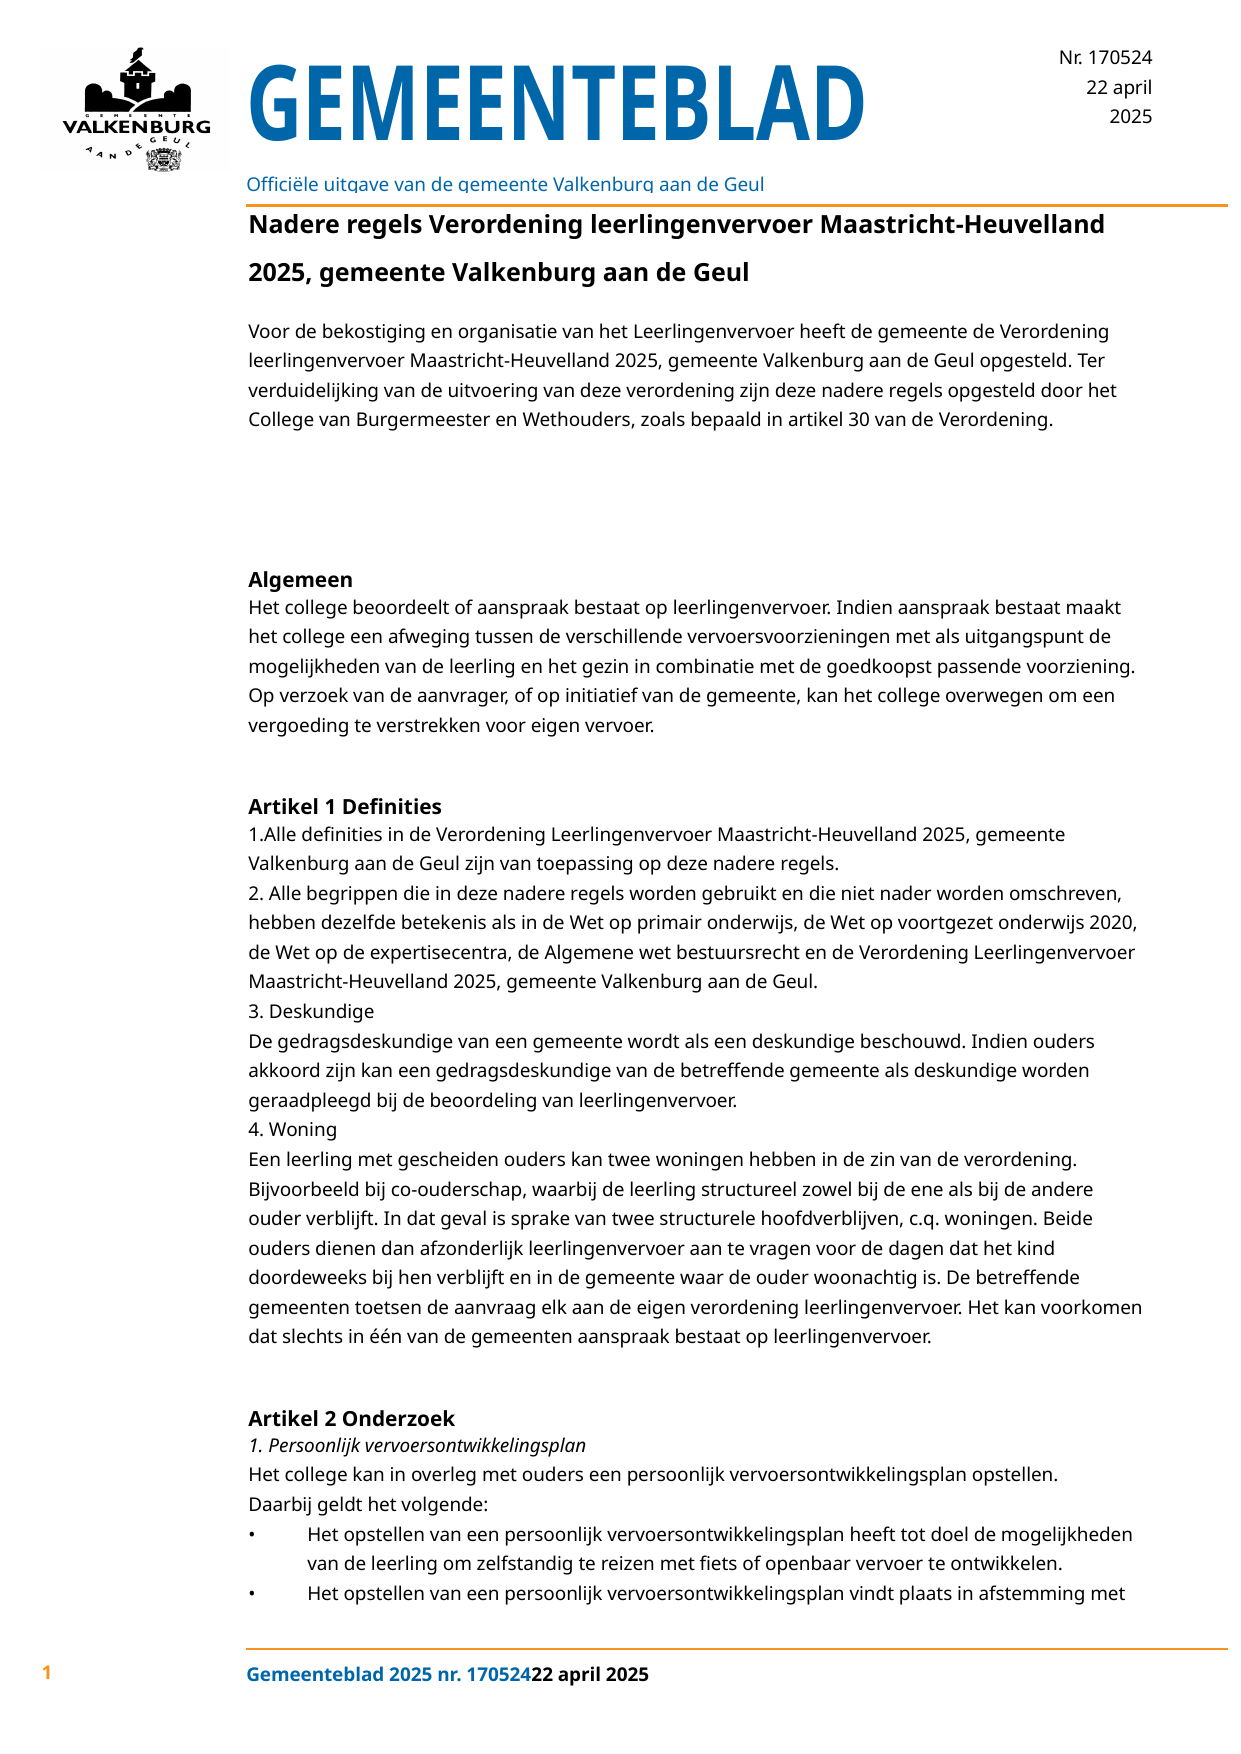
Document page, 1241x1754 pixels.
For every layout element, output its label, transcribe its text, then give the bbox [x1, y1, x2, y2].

text 2. Alle begrippen die in deze nadere regels worden gebruikt en die niet nader worden omschreven, hebben dezelfde betekenis als in de Wet op primair onderwijs, de Wet op voortgezet onderwijs 2020, de Wet op de expertisecentra, de Algemene wet bestuursrecht en de Verordening Leerlingenvervoer Maastricht-Heuvelland 2025, gemeente Valkenburg aan de Geul. [248, 880, 1152, 994]
text 1.Alle definities in de Verordening Leerlingenvervoer Maastricht-Heuvelland 2025, gemeente Valkenburg aan de Geul zijn van toepassing op deze nadere regels. [248, 821, 1152, 876]
text Voor de bekostiging en organisatie van het Leerlingenvervoer heeft de gemeente de Verordening leerlingenvervoer Maastricht-Heuvelland 2025, gemeente Valkenburg aan de Geul opgesteld. Ter verduidelijking van de uitvoering van deze verordening zijn deze nadere regels opgesteld door het College van Burgermeester en Wethouders, zoals bepaald in artikel 30 van de Verordening. [248, 318, 1152, 432]
list Het opstellen van een persoonlijk vervoersontwikkelingsplan vindt plaats in afstemming met [248, 1580, 1152, 1606]
text Het college beoordeelt of aanspraak bestaat op leerlingenvervoer. Indien aanspraak bestaat maakt het college een afweging tussen de verschillende vervoersvoorzieningen met als uitgangspunt de mogelijkheden van de leerling en het gezin in combinatie met de goedkoopst passende voorziening. Op verzoek van de aanvrager, of op initiatief van de gemeente, kan het college overwegen om een vergoeding te verstrekken voor eigen vervoer. [248, 594, 1152, 738]
text Nadere regels Verordening leerlingenvervoer Maastricht-Heuvelland 2025, gemeente Valkenburg aan de Geul [248, 207, 1152, 288]
text Artikel 2 Onderzoek [248, 1404, 1152, 1432]
text Bijvoorbeeld bij co-ouderschap, waarbij de leerling structureel zowel bij de ene als bij de andere ouder verblijft. In dat geval is sprake van twee structurele hoofdverblijven, c.q. woningen. Beide ouders dienen dan afzonderlijk leerlingenvervoer aan te vragen voor de dagen dat het kind doordeweeks bij hen verblijft en in de gemeente waar de ouder woonachtig is. De betreffende gemeenten toetsen de aanvraag elk aan de eigen verordening leerlingenvervoer. Het kan voorkomen dat slechts in één van de gemeenten aanspraak bestaat op leerlingenvervoer. [248, 1176, 1152, 1349]
list Het opstellen van een persoonlijk vervoersontwikkelingsplan heeft tot doel de mogelijkheden van de leerling om zelfstandig te reizen met fiets of openbaar vervoer te ontwikkelen. [248, 1521, 1152, 1576]
text Het college kan in overleg met ouders een persoonlijk vervoersontwikkelingsplan opstellen. [248, 1462, 1152, 1487]
text 3. Deskundige [248, 998, 1152, 1024]
text Een leerling met gescheiden ouders kan twee woningen hebben in de zin van de verordening. [248, 1146, 1152, 1172]
text Artikel 1 Definities [248, 792, 1152, 821]
text 4. Woning [248, 1117, 1152, 1142]
text Algemeen [248, 566, 1152, 594]
text Daarbij geldt het volgende: [248, 1491, 1152, 1517]
text De gedragsdeskundige van een gemeente wordt als een deskundige beschouwd. Indien ouders akkoord zijn kan een gedragsdeskundige van de betreffende gemeente als deskundige worden geraadpleegd bij de beoordeling van leerlingenvervoer. [248, 1028, 1152, 1113]
text 1. Persoonlijk vervoersontwikkelingsplan [248, 1432, 1152, 1458]
picture [41, 47, 231, 172]
